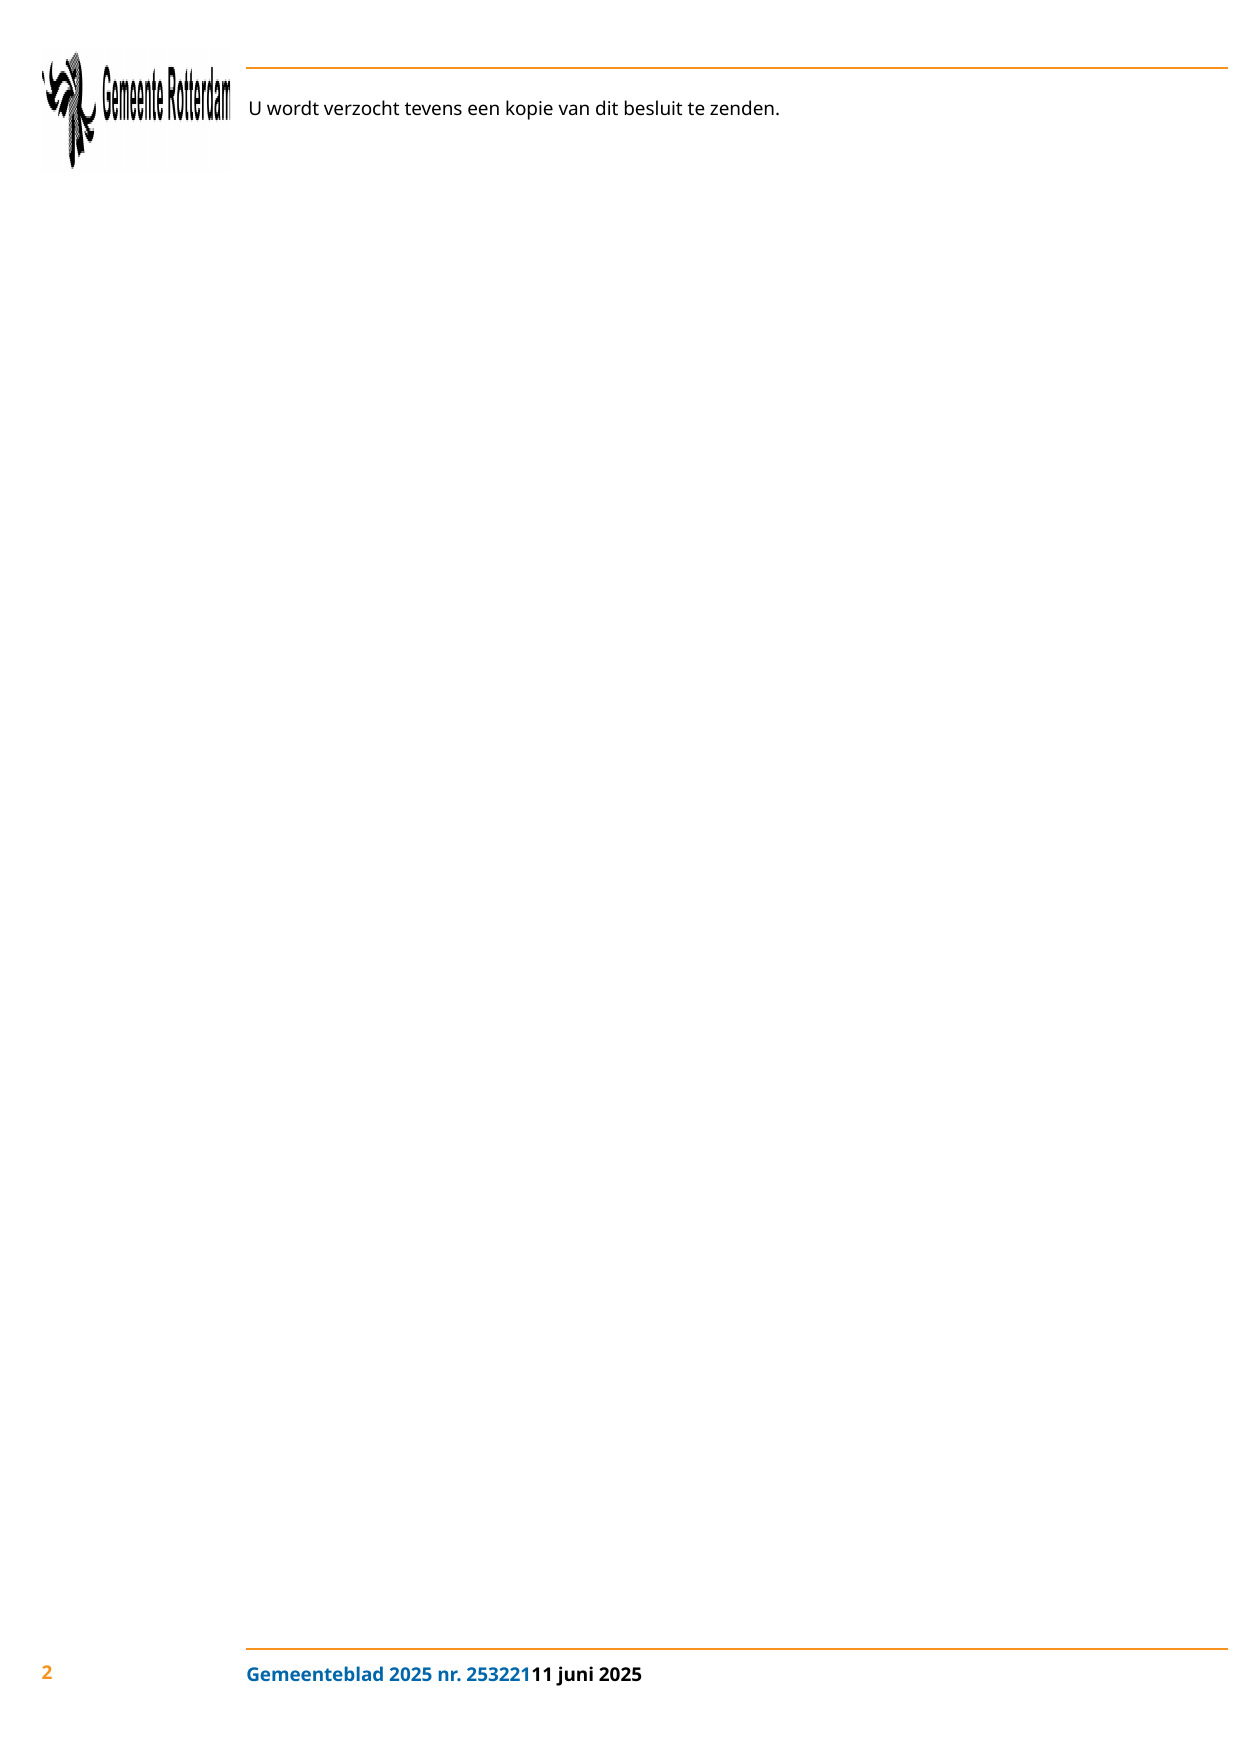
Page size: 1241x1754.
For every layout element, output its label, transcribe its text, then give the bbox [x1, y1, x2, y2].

text U wordt verzocht tevens een kopie van dit besluit te zenden. [248, 95, 1152, 121]
picture [41, 47, 231, 172]
